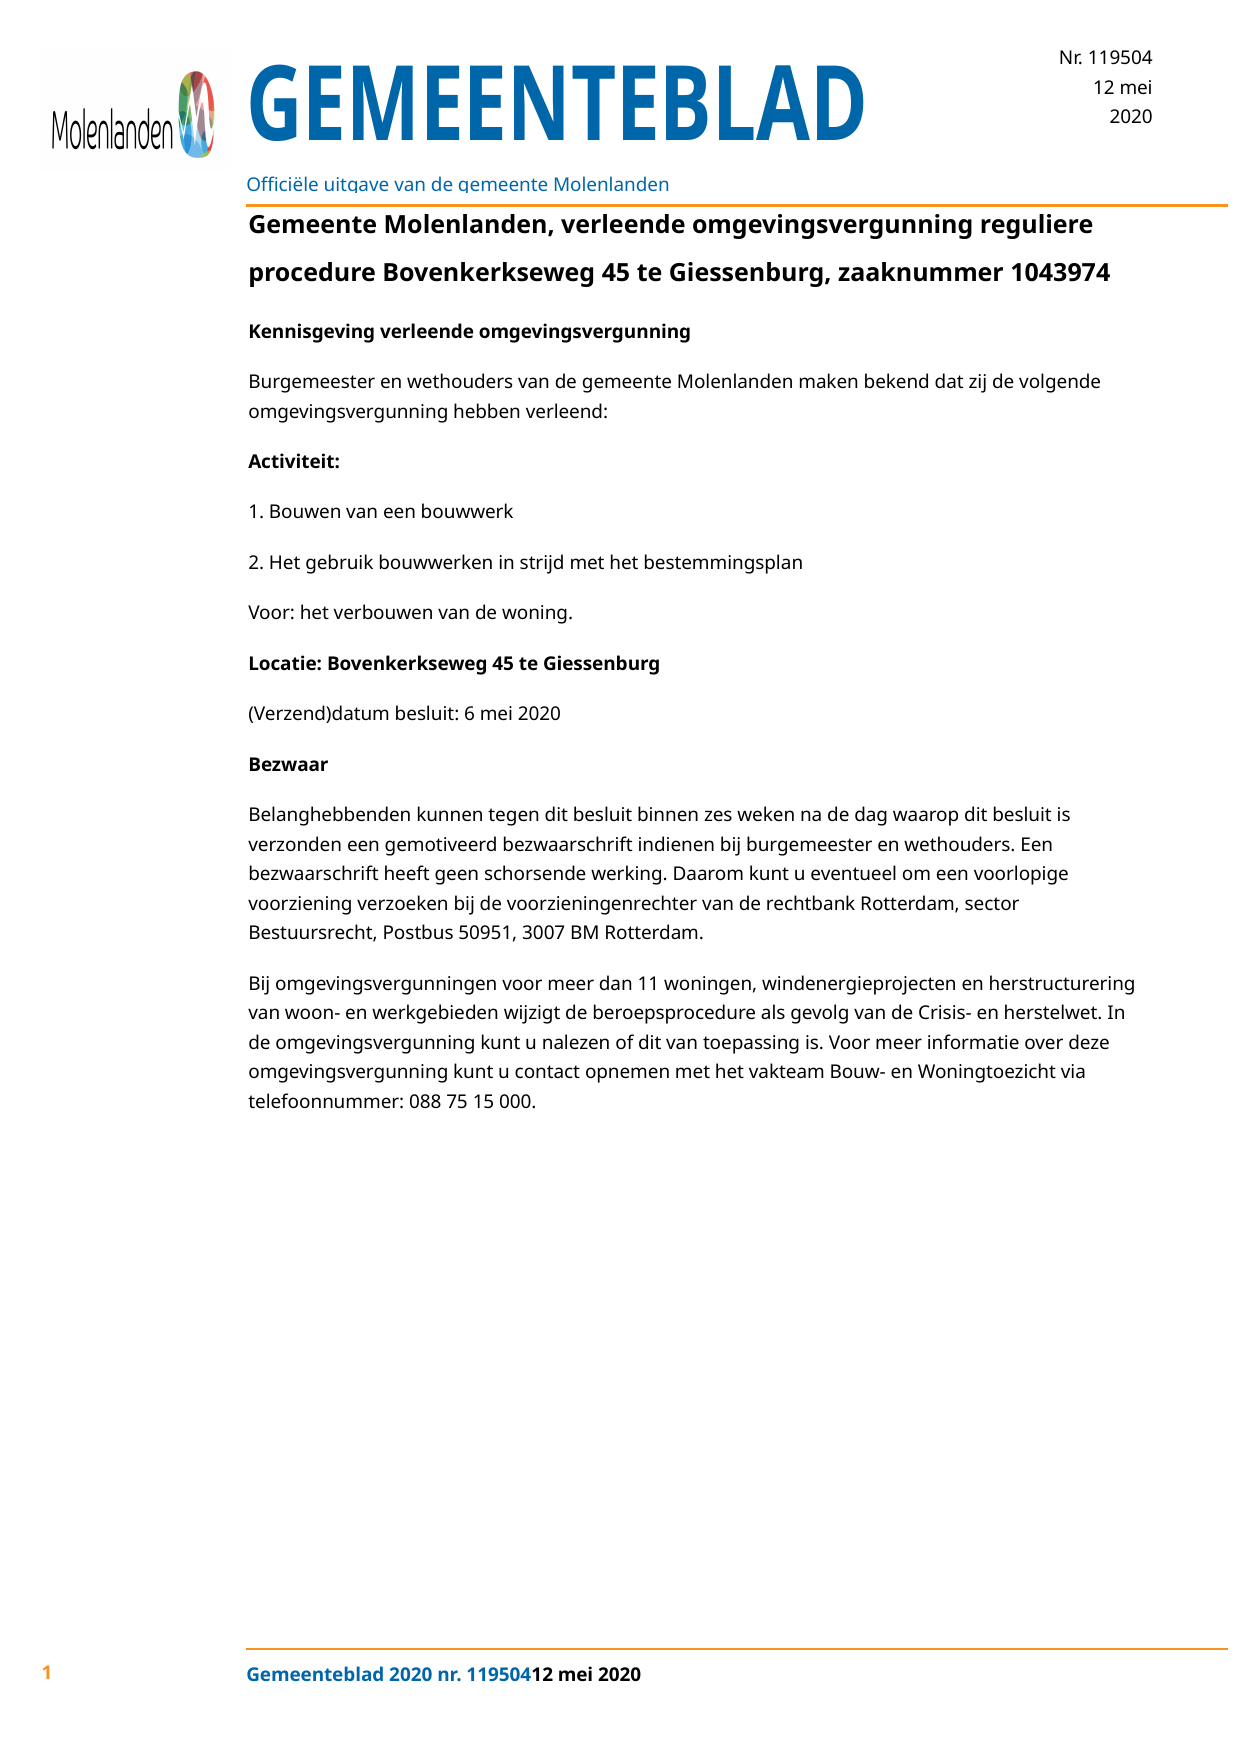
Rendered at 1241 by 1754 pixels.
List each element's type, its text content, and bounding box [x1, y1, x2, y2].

text 2. Het gebruik bouwwerken in strijd met het bestemmingsplan [248, 549, 1152, 575]
text Voor: het verbouwen van de woning. [248, 599, 1152, 625]
text (Verzend)datum besluit: 6 mei 2020 [248, 700, 1152, 726]
text Bezwaar [248, 751, 1152, 777]
text Kennisgeving verleende omgevingsvergunning [248, 318, 1152, 344]
text Locatie: Bovenkerkseweg 45 te Giessenburg [248, 650, 1152, 676]
text Belanghebbenden kunnen tegen dit besluit binnen zes weken na de dag waarop dit besluit is verzonden een gemotiveerd bezwaarschrift indienen bij burgemeester en wethouders. Een bezwaarschrift heeft geen schorsende werking. Daarom kunt u eventueel om een voorlopige voorziening verzoeken bij de voorzieningenrechter van de rechtbank Rotterdam, sector Bestuursrecht, Postbus 50951, 3007 BM Rotterdam. [248, 801, 1152, 945]
text 1. Bouwen van een bouwwerk [248, 499, 1152, 524]
text Activiteit: [248, 448, 1152, 474]
picture [41, 47, 231, 172]
text Gemeente Molenlanden, verleende omgevingsvergunning reguliere procedure Bovenkerkseweg 45 te Giessenburg, zaaknummer 1043974 [248, 207, 1152, 288]
text Bij omgevingsvergunningen voor meer dan 11 woningen, windenergieprojecten en herstructurering van woon- en werkgebieden wijzigt de beroepsprocedure als gevolg van de Crisis- en herstelwet. In de omgevingsvergunning kunt u nalezen of dit van toepassing is. Voor meer informatie over deze omgevingsvergunning kunt u contact opnemen met het vakteam Bouw- en Woningtoezicht via telefoonnummer: 088 75 15 000. [248, 970, 1152, 1114]
text Burgemeester en wethouders van de gemeente Molenlanden maken bekend dat zij de volgende omgevingsvergunning hebben verleend: [248, 368, 1152, 424]
